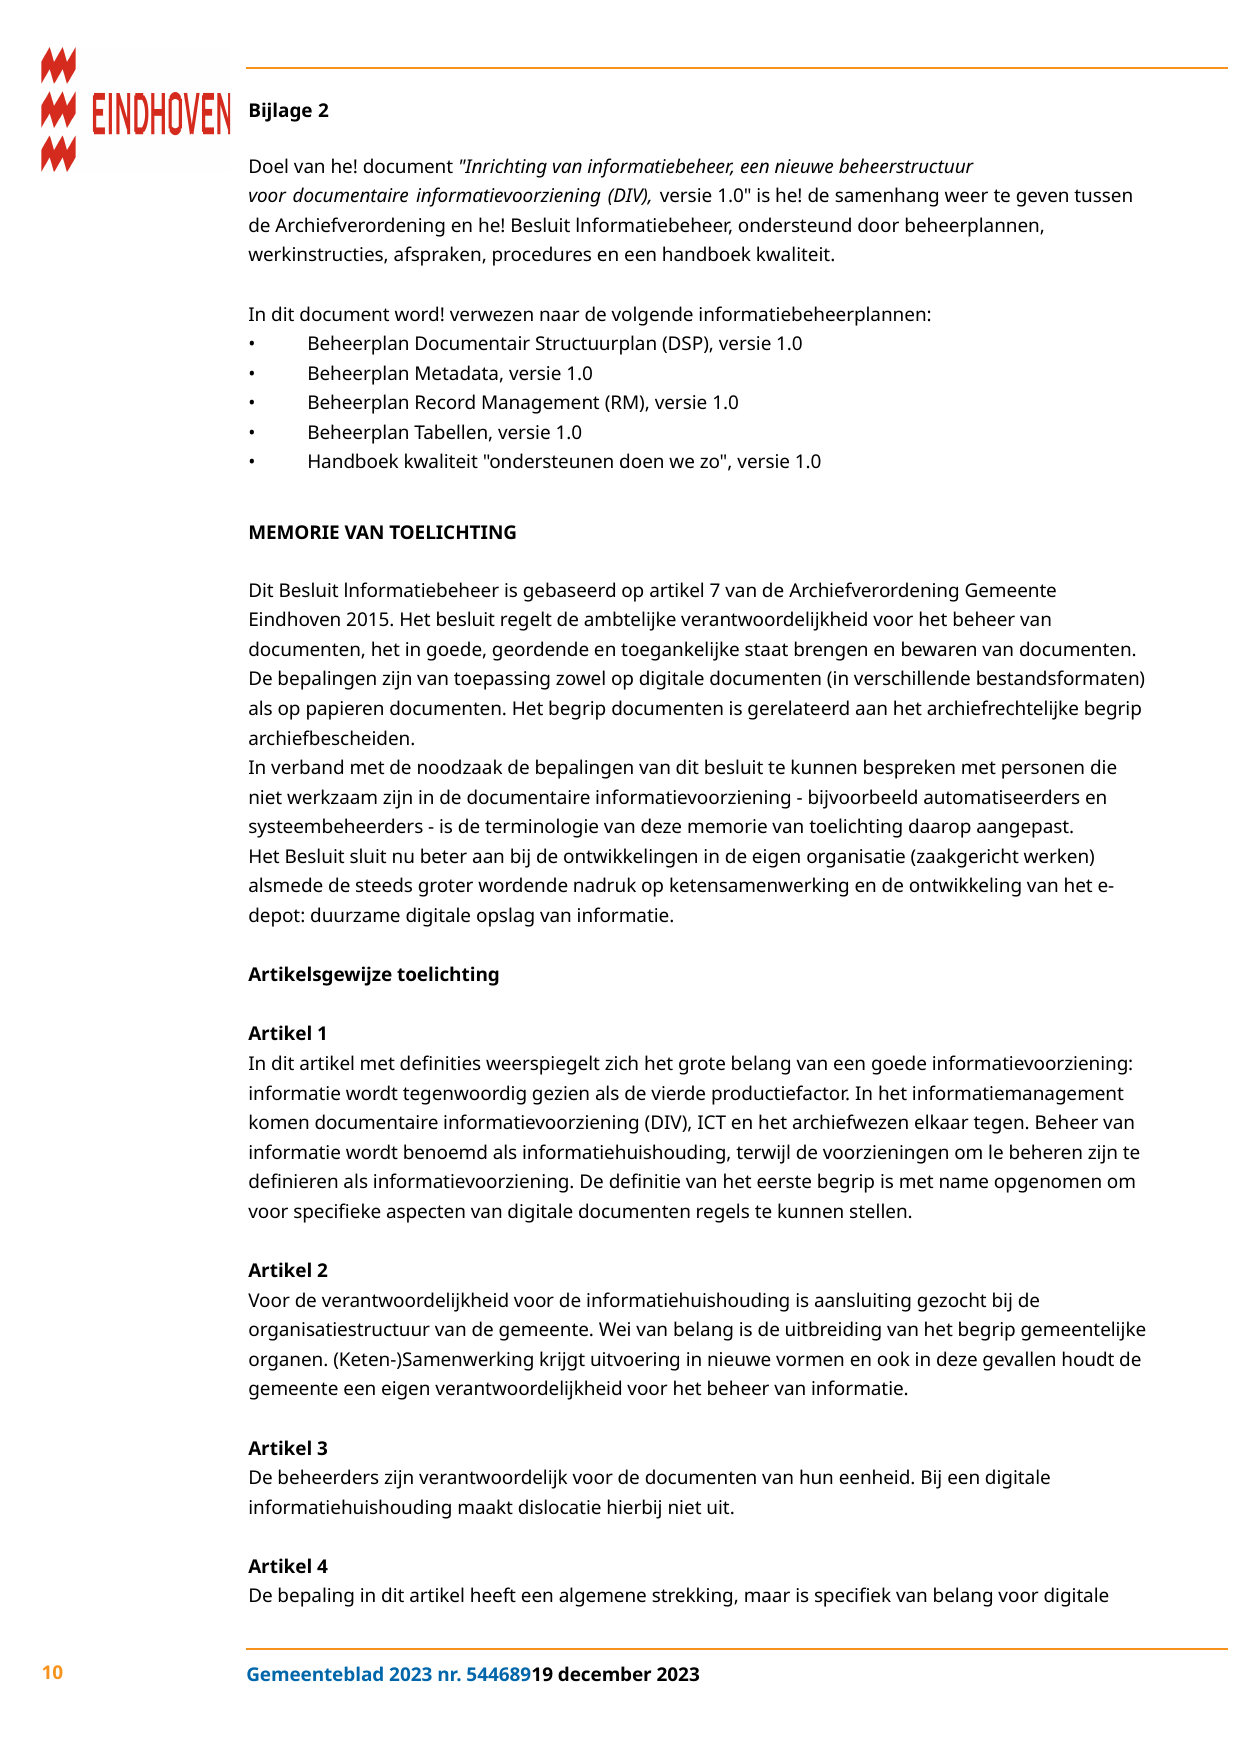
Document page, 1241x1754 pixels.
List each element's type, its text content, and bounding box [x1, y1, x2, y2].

text Artikel 3 [248, 1435, 1152, 1460]
text In verband met de noodzaak de bepalingen van dit besluit te kunnen bespreken met personen die niet werkzaam zijn in de documentaire informatievoorziening - bijvoorbeeld automatiseerders en systeembeheerders - is de terminologie van deze memorie van toelichting daarop aangepast. [248, 754, 1152, 839]
text Dit Besluit lnformatiebeheer is gebaseerd op artikel 7 van de Archiefverordening Gemeente Eindhoven 2015. Het besluit regelt de ambtelijke verantwoordelijkheid voor het beheer van documenten, het in goede, geordende en toegankelijke staat brengen en bewaren van documenten. De bepalingen zijn van toepassing zowel op digitale documenten (in verschillende bestandsformaten) als op papieren documenten. Het begrip documenten is gerelateerd aan het archiefrechtelijke begrip archiefbescheiden. [248, 577, 1152, 750]
text Artikel 2 [248, 1257, 1152, 1283]
text Artikel 1 [248, 1021, 1152, 1046]
picture [41, 47, 231, 172]
text Bijlage 2 [248, 95, 1152, 123]
text Doel van he! document "Inrichting van informatiebeheer, een nieuwe beheerstructuur voor documentaire informatievoorziening (DIV), versie 1.0" is he! de samenhang weer te geven tussen de Archiefverordening en he! Besluit lnformatiebeheer, ondersteund door beheerplannen, werkinstructies, afspraken, procedures en een handboek kwaliteit. [248, 153, 1152, 267]
text Het Besluit sluit nu beter aan bij de ontwikkelingen in de eigen organisatie (zaakgericht werken) alsmede de steeds groter wordende nadruk op ketensamenwerking en de ontwikkeling van het e-depot: duurzame digitale opslag van informatie. [248, 843, 1152, 928]
list Beheerplan Metadata, versie 1.0 [248, 360, 1152, 386]
list Beheerplan Record Management (RM), versie 1.0 [248, 389, 1152, 415]
list Handboek kwaliteit "ondersteunen doen we zo", versie 1.0 [248, 449, 1152, 474]
list Beheerplan Tabellen, versie 1.0 [248, 419, 1152, 445]
text Voor de verantwoordelijkheid voor de informatiehuishouding is aansluiting gezocht bij de organisatiestructuur van de gemeente. Wei van belang is de uitbreiding van het begrip gemeentelijke organen. (Keten-)Samenwerking krijgt uitvoering in nieuwe vormen en ook in deze gevallen houdt de gemeente een eigen verantwoordelijkheid voor het beheer van informatie. [248, 1287, 1152, 1401]
text In dit artikel met definities weerspiegelt zich het grote belang van een goede informatievoorziening: informatie wordt tegenwoordig gezien als de vierde productiefactor. In het informatiemanagement komen documentaire informatievoorziening (DIV), ICT en het archiefwezen elkaar tegen. Beheer van informatie wordt benoemd als informatiehuishouding, terwijl de voorzieningen om le beheren zijn te definieren als informatievoorziening. De definitie van het eerste begrip is met name opgenomen om voor specifieke aspecten van digitale documenten regels te kunnen stellen. [248, 1050, 1152, 1224]
text De bepaling in dit artikel heeft een algemene strekking, maar is specifiek van belang voor digitale [248, 1583, 1152, 1608]
text Artikel 4 [248, 1553, 1152, 1579]
text In dit document word! verwezen naar de volgende informatiebeheerplannen: [248, 301, 1152, 327]
text MEMORIE VAN TOELICHTING [248, 508, 1152, 548]
list Beheerplan Documentair Structuurplan (DSP), versie 1.0 [248, 330, 1152, 356]
text Artikelsgewijze toelichting [248, 961, 1152, 987]
text De beheerders zijn verantwoordelijk voor de documenten van hun eenheid. Bij een digitale informatiehuishouding maakt dislocatie hierbij niet uit. [248, 1464, 1152, 1519]
